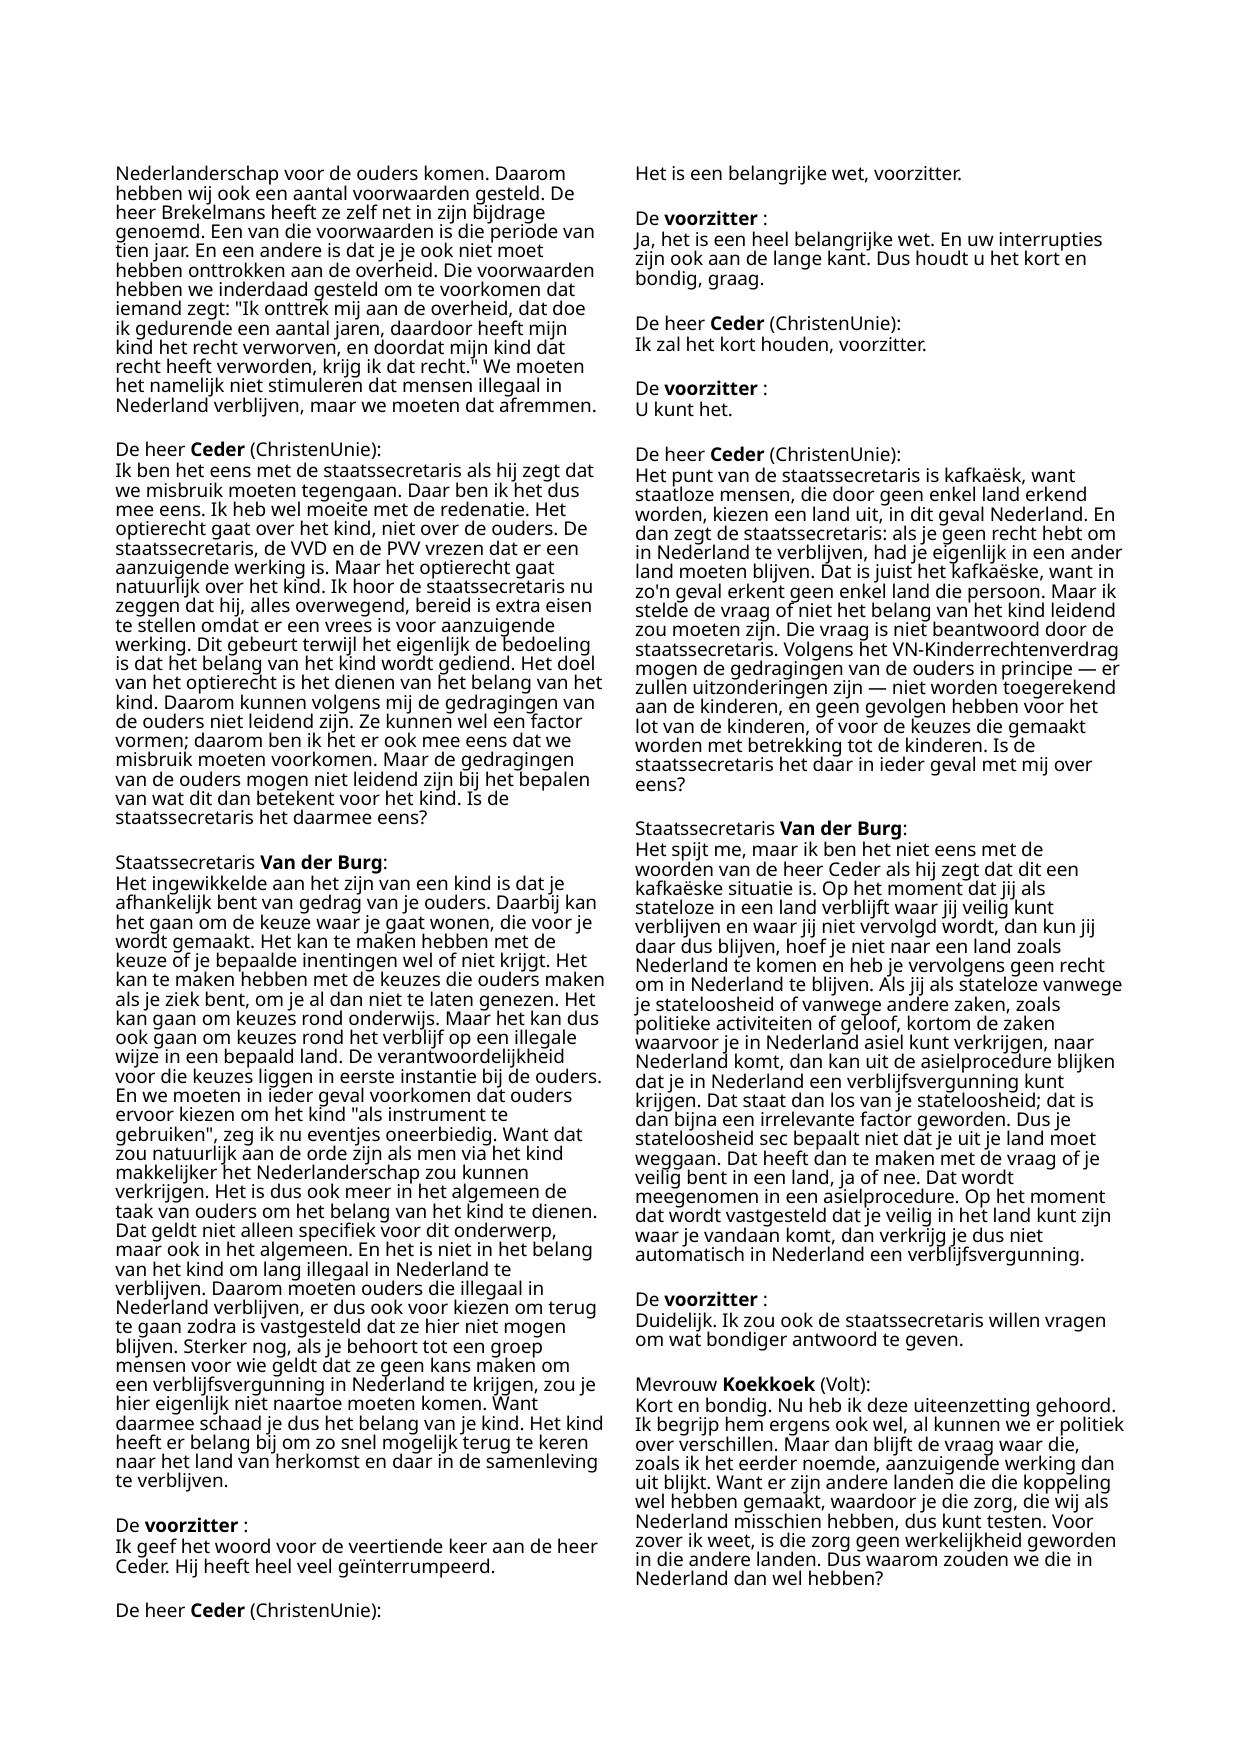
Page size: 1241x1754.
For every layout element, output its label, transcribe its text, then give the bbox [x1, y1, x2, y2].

text Ik geef het woord voor de veertiende keer aan de heer Ceder. Hij heeft heel veel geïnterrumpeerd. [115, 1538, 605, 1577]
text Het ingewikkelde aan het zijn van een kind is dat je afhankelijk bent van gedrag van je ouders. Daarbij kan het gaan om de keuze waar je gaat wonen, die voor je wordt gemaakt. Het kan te maken hebben met de keuze of je bepaalde inentingen wel of niet krijgt. Het kan te maken hebben met de keuzes die ouders maken als je ziek bent, om je al dan niet te laten genezen. Het kan gaan om keuzes rond onderwijs. Maar het kan dus ook gaan om keuzes rond het verblijf op een illegale wijze in een bepaald land. De verantwoordelijkheid voor die keuzes liggen in eerste instantie bij de ouders. En we moeten in ieder geval voorkomen dat ouders ervoor kiezen om het kind "als instrument te gebruiken", zeg ik nu eventjes oneerbiedig. Want dat zou natuurlijk aan de orde zijn als men via het kind makkelijker het Nederlanderschap zou kunnen verkrijgen. Het is dus ook meer in het algemeen de taak van ouders om het belang van het kind te dienen. Dat geldt niet alleen specifiek voor dit onderwerp, maar ook in het algemeen. En het is niet in het belang van het kind om lang illegaal in Nederland te verblijven. Daarom moeten ouders die illegaal in Nederland verblijven, er dus ook voor kiezen om terug te gaan zodra is vastgesteld dat ze hier niet mogen blijven. Sterker nog, als je behoort tot een groep mensen voor wie geldt dat ze geen kans maken om een verblijfsvergunning in Nederland te krijgen, zou je hier eigenlijk niet naartoe moeten komen. Want daarmee schaad je dus het belang van je kind. Het kind heeft er belang bij om zo snel mogelijk terug te keren naar het land van herkomst en daar in de samenleving te verblijven. [115, 875, 605, 1492]
text De voorzitter : [635, 1286, 1125, 1312]
text De heer Ceder (ChristenUnie): [635, 310, 1125, 336]
text Het spijt me, maar ik ben het niet eens met de woorden van de heer Ceder als hij zegt dat dit een kafkaëske situatie is. Op het moment dat jij als stateloze in een land verblijft waar jij veilig kunt verblijven en waar jij niet vervolgd wordt, dan kun jij daar dus blijven, hoef je niet naar een land zoals Nederland te komen en heb je vervolgens geen recht om in Nederland te blijven. Als jij als stateloze vanwege je stateloosheid of vanwege andere zaken, zoals politieke activiteiten of geloof, kortom de zaken waarvoor je in Nederland asiel kunt verkrijgen, naar Nederland komt, dan kan uit de asielprocedure blijken dat je in Nederland een verblijfsvergunning kunt krijgen. Dat staat dan los van je stateloosheid; dat is dan bijna een irrelevante factor geworden. Dus je stateloosheid sec bepaalt niet dat je uit je land moet weggaan. Dat heeft dan te maken met de vraag of je veilig bent in een land, ja of nee. Dat wordt meegenomen in een asielprocedure. Op het moment dat wordt vastgesteld dat je veilig in het land kunt zijn waar je vandaan komt, dan verkrijg je dus niet automatisch in Nederland een verblijfsvergunning. [635, 841, 1125, 1265]
text Ik zal het kort houden, voorzitter. [635, 336, 1125, 355]
text Ik ben het eens met de staatssecretaris als hij zegt dat we misbruik moeten tegengaan. Daar ben ik het dus mee eens. Ik heb wel moeite met de redenatie. Het optierecht gaat over het kind, niet over de ouders. De staatssecretaris, de VVD en de PVV vrezen dat er een aanzuigende werking is. Maar het optierecht gaat natuurlijk over het kind. Ik hoor de staatssecretaris nu zeggen dat hij, alles overwegend, bereid is extra eisen te stellen omdat er een vrees is voor aanzuigende werking. Dit gebeurt terwijl het eigenlijk de bedoeling is dat het belang van het kind wordt gediend. Het doel van het optierecht is het dienen van het belang van het kind. Daarom kunnen volgens mij de gedragingen van de ouders niet leidend zijn. Ze kunnen wel een factor vormen; daarom ben ik het er ook mee eens dat we misbruik moeten voorkomen. Maar de gedragingen van de ouders mogen niet leidend zijn bij het bepalen van wat dit dan betekent voor het kind. Is de staatssecretaris het daarmee eens? [115, 462, 605, 828]
text Duidelijk. Ik zou ook de staatssecretaris willen vragen om wat bondiger antwoord te geven. [635, 1312, 1125, 1350]
text De voorzitter : [635, 376, 1125, 401]
text Staatssecretaris Van der Burg: [115, 849, 605, 875]
text Nederlanderschap voor de ouders komen. Daarom hebben wij ook een aantal voorwaarden gesteld. De heer Brekelmans heeft ze zelf net in zijn bijdrage genoemd. Een van die voorwaarden is die periode van tien jaar. En een andere is dat je je ook niet moet hebben onttrokken aan de overheid. Die voorwaarden hebben we inderdaad gesteld om te voorkomen dat iemand zegt: "Ik onttrek mij aan de overheid, dat doe ik gedurende een aantal jaren, daardoor heeft mijn kind het recht verworven, en doordat mijn kind dat recht heeft verworden, krijg ik dat recht." We moeten het namelijk niet stimuleren dat mensen illegaal in Nederland verblijven, maar we moeten dat afremmen. [115, 165, 605, 416]
text Kort en bondig. Nu heb ik deze uiteenzetting gehoord. Ik begrijp hem ergens ook wel, al kunnen we er politiek over verschillen. Maar dan blijft de vraag waar die, zoals ik het eerder noemde, aanzuigende werking dan uit blijkt. Want er zijn andere landen die die koppeling wel hebben gemaakt, waardoor je die zorg, die wij als Nederland misschien hebben, dus kunt testen. Voor zover ik weet, is die zorg geen werkelijkheid geworden in die andere landen. Dus waarom zouden we die in Nederland dan wel hebben? [635, 1397, 1125, 1590]
text De heer Ceder (ChristenUnie): [635, 441, 1125, 467]
text Ja, het is een heel belangrijke wet. En uw interrupties zijn ook aan de lange kant. Dus houdt u het kort en bondig, graag. [635, 231, 1125, 289]
text De voorzitter : [635, 205, 1125, 231]
text Het is een belangrijke wet, voorzitter. [635, 165, 1125, 184]
text Mevrouw Koekkoek (Volt): [635, 1371, 1125, 1397]
text Staatssecretaris Van der Burg: [635, 816, 1125, 841]
text De heer Ceder (ChristenUnie): [115, 437, 605, 462]
text Het punt van de staatssecretaris is kafkaësk, want staatloze mensen, die door geen enkel land erkend worden, kiezen een land uit, in dit geval Nederland. En dan zegt de staatssecretaris: als je geen recht hebt om in Nederland te verblijven, had je eigenlijk in een ander land moeten blijven. Dat is juist het kafkaëske, want in zo'n geval erkent geen enkel land die persoon. Maar ik stelde de vraag of niet het belang van het kind leidend zou moeten zijn. Die vraag is niet beantwoord door de staatssecretaris. Volgens het VN-Kinderrechtenverdrag mogen de gedragingen van de ouders in principe — er zullen uitzonderingen zijn — niet worden toegerekend aan de kinderen, en geen gevolgen hebben voor het lot van de kinderen, of voor de keuzes die gemaakt worden met betrekking tot de kinderen. Is de staatssecretaris het daar in ieder geval met mij over eens? [635, 467, 1125, 795]
text De voorzitter : [115, 1513, 605, 1538]
text De heer Ceder (ChristenUnie): [115, 1598, 605, 1623]
text U kunt het. [635, 401, 1125, 421]
